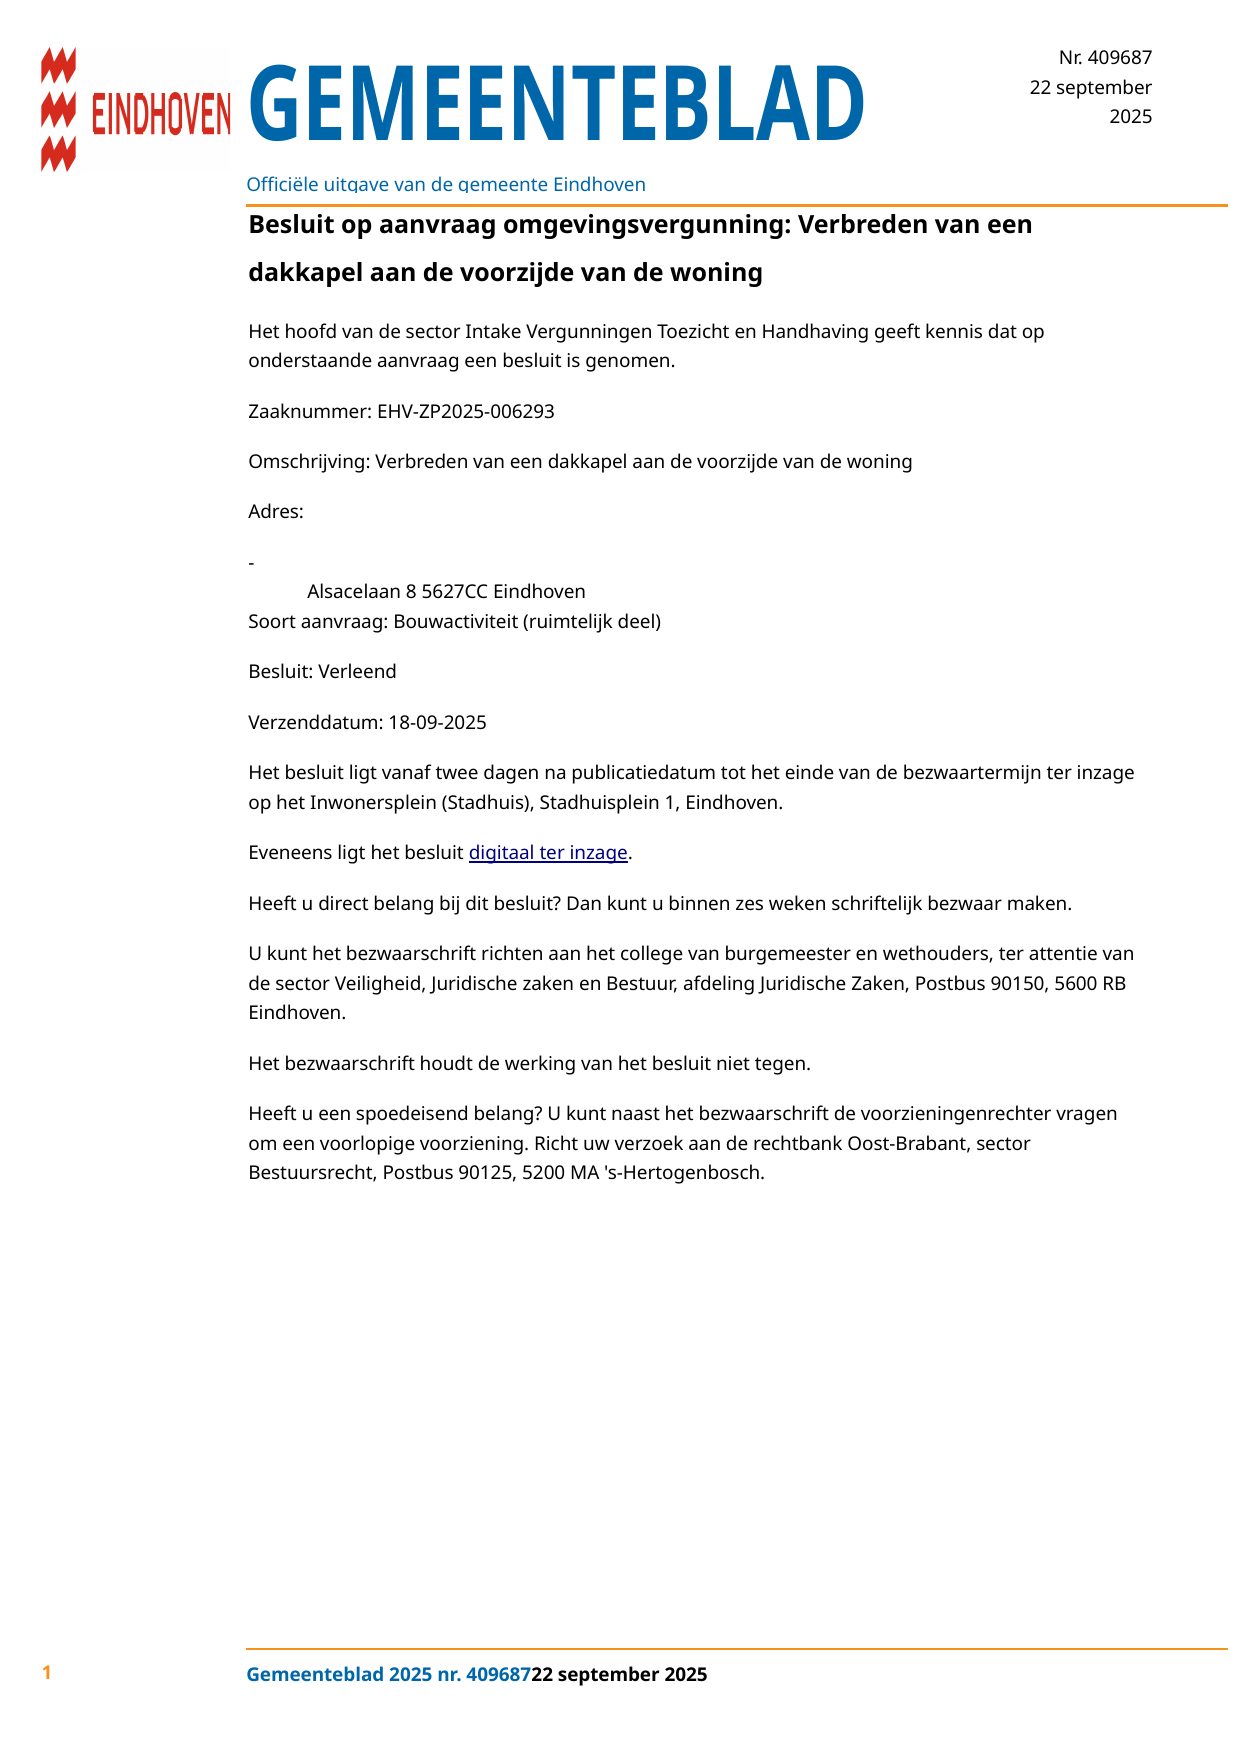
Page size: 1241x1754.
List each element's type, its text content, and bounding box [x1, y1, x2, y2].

text Besluit op aanvraag omgevingsvergunning: Verbreden van een dakkapel aan de voorzijde van de woning [248, 207, 1152, 288]
text Heeft u een spoedeisend belang? U kunt naast het bezwaarschrift de voorzieningenrechter vragen om een voorlopige voorziening. Richt uw verzoek aan de rechtbank Oost-Brabant, sector Bestuursrecht, Postbus 90125, 5200 MA 's-Hertogenbosch. [248, 1100, 1152, 1185]
text Eveneens ligt het besluit digitaal ter inzage. [248, 839, 1152, 865]
text U kunt het bezwaarschrift richten aan het college van burgemeester en wethouders, ter attentie van de sector Veiligheid, Juridische zaken en Bestuur, afdeling Juridische Zaken, Postbus 90150, 5600 RB Eindhoven. [248, 940, 1152, 1025]
list Alsacelaan 8 5627CC Eindhoven [248, 579, 1152, 604]
text Het bezwaarschrift houdt de werking van het besluit niet tegen. [248, 1050, 1152, 1076]
text Soort aanvraag: Bouwactiviteit (ruimtelijk deel) [248, 608, 1152, 634]
picture [41, 47, 231, 172]
text Adres: [248, 499, 1152, 524]
text Het besluit ligt vanaf twee dagen na publicatiedatum tot het einde van de bezwaartermijn ter inzage op het Inwonersplein (Stadhuis), Stadhuisplein 1, Eindhoven. [248, 759, 1152, 815]
text Omschrijving: Verbreden van een dakkapel aan de voorzijde van de woning [248, 448, 1152, 474]
text Zaaknummer: EHV-ZP2025-006293 [248, 398, 1152, 424]
text Heeft u direct belang bij dit besluit? Dan kunt u binnen zes weken schriftelijk bezwaar maken. [248, 890, 1152, 916]
text Verzenddatum: 18-09-2025 [248, 709, 1152, 735]
text Het hoofd van de sector Intake Vergunningen Toezicht en Handhaving geeft kennis dat op onderstaande aanvraag een besluit is genomen. [248, 318, 1152, 373]
text Besluit: Verleend [248, 659, 1152, 684]
